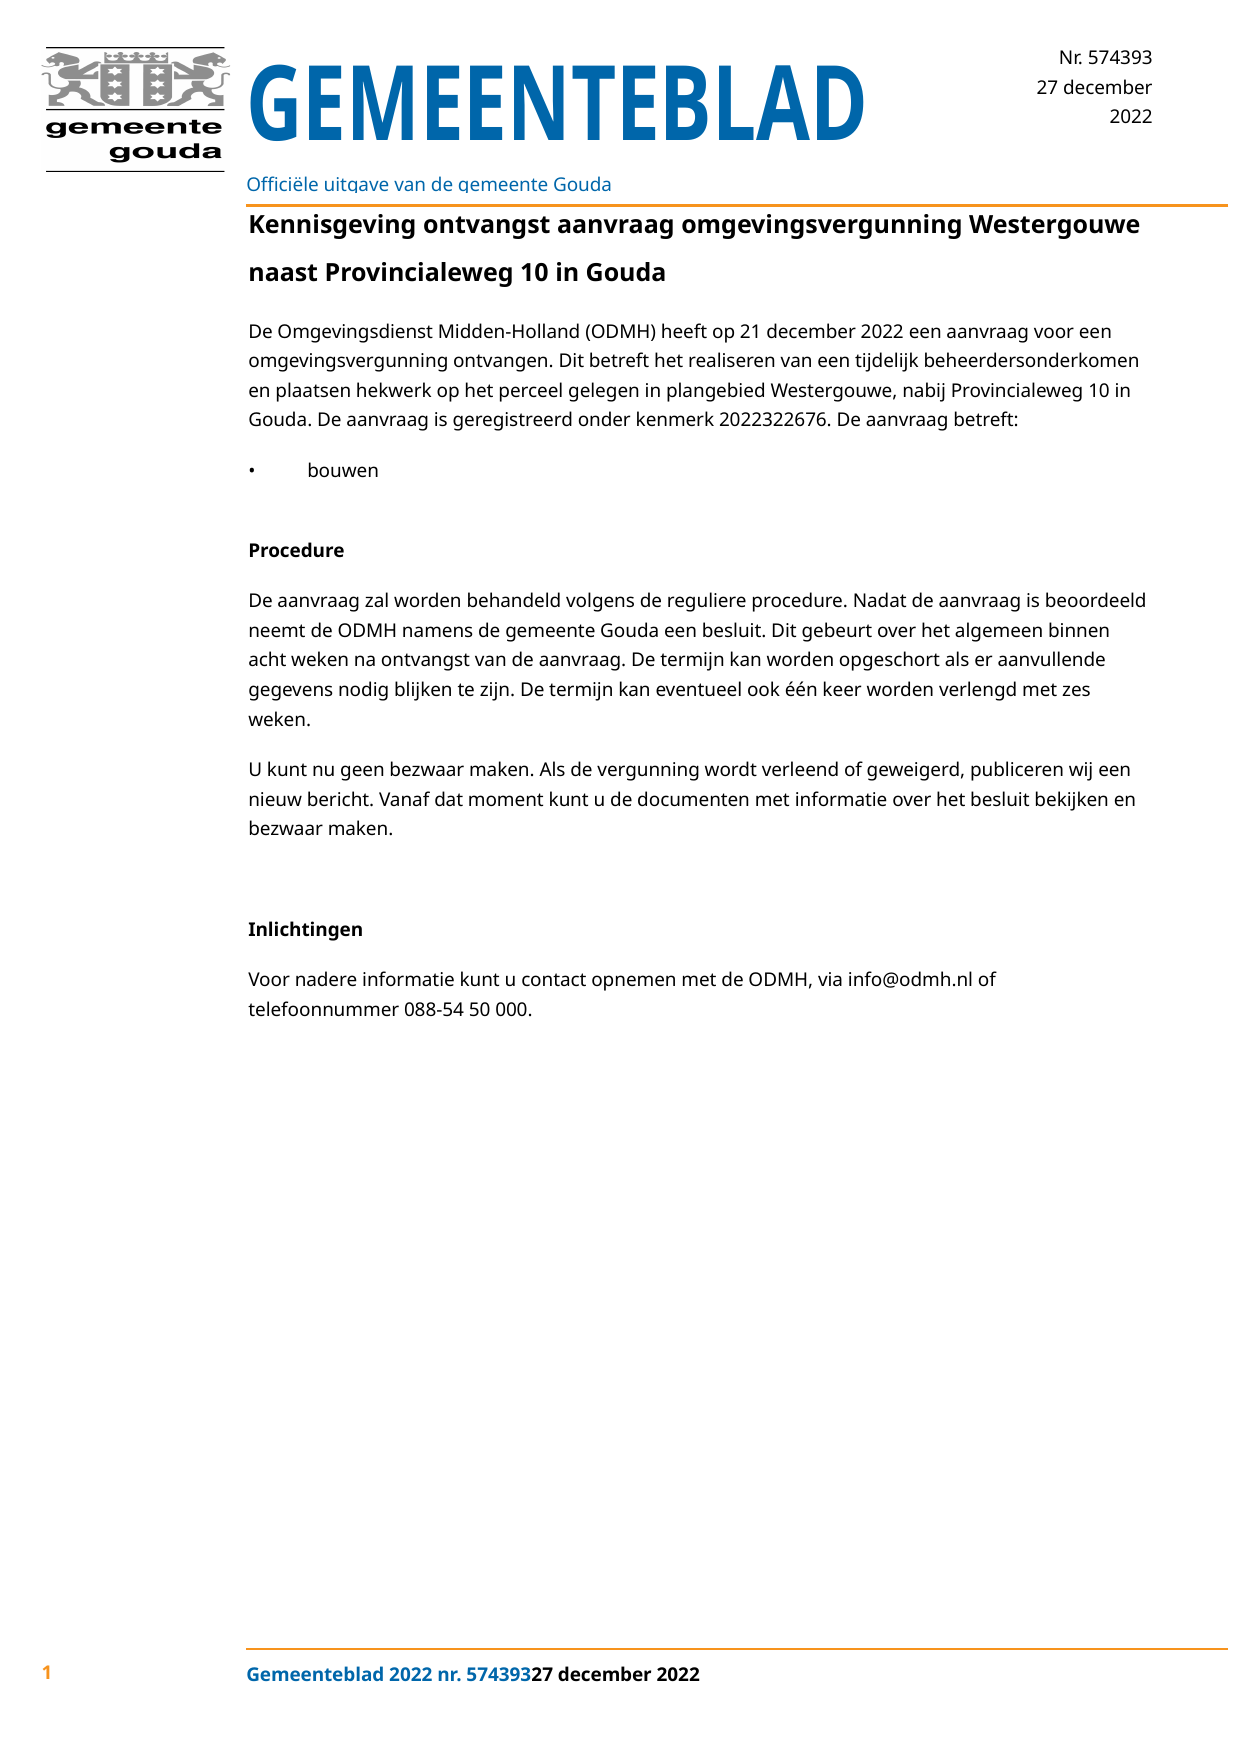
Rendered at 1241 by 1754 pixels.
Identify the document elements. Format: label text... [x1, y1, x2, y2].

text Procedure [248, 537, 1152, 563]
text De Omgevingsdienst Midden-Holland (ODMH) heeft op 21 december 2022 een aanvraag voor een omgevingsvergunning ontvangen. Dit betreft het realiseren van een tijdelijk beheerdersonderkomen en plaatsen hekwerk op het perceel gelegen in plangebied Westergouwe, nabij Provincialeweg 10 in Gouda. De aanvraag is geregistreerd onder kenmerk 2022322676. De aanvraag betreft: [248, 318, 1152, 432]
text Voor nadere informatie kunt u contact opnemen met de ODMH, via info@odmh.nl of telefoonnummer 088-54 50 000. [248, 967, 1152, 1022]
text Inlichtingen [248, 916, 1152, 942]
text Kennisgeving ontvangst aanvraag omgevingsvergunning Westergouwe naast Provincialeweg 10 in Gouda [248, 207, 1152, 288]
picture [41, 47, 231, 172]
text U kunt nu geen bezwaar maken. Als de vergunning wordt verleend of geweigerd, publiceren wij een nieuw bericht. Vanaf dat moment kunt u de documenten met informatie over het besluit bekijken en bezwaar maken. [248, 756, 1152, 841]
text De aanvraag zal worden behandeld volgens de reguliere procedure. Nadat de aanvraag is beoordeeld neemt de ODMH namens de gemeente Gouda een besluit. Dit gebeurt over het algemeen binnen acht weken na ontvangst van de aanvraag. De termijn kan worden opgeschort als er aanvullende gegevens nodig blijken te zijn. De termijn kan eventueel ook één keer worden verlengd met zes weken. [248, 587, 1152, 732]
list bouwen [248, 457, 1152, 483]
